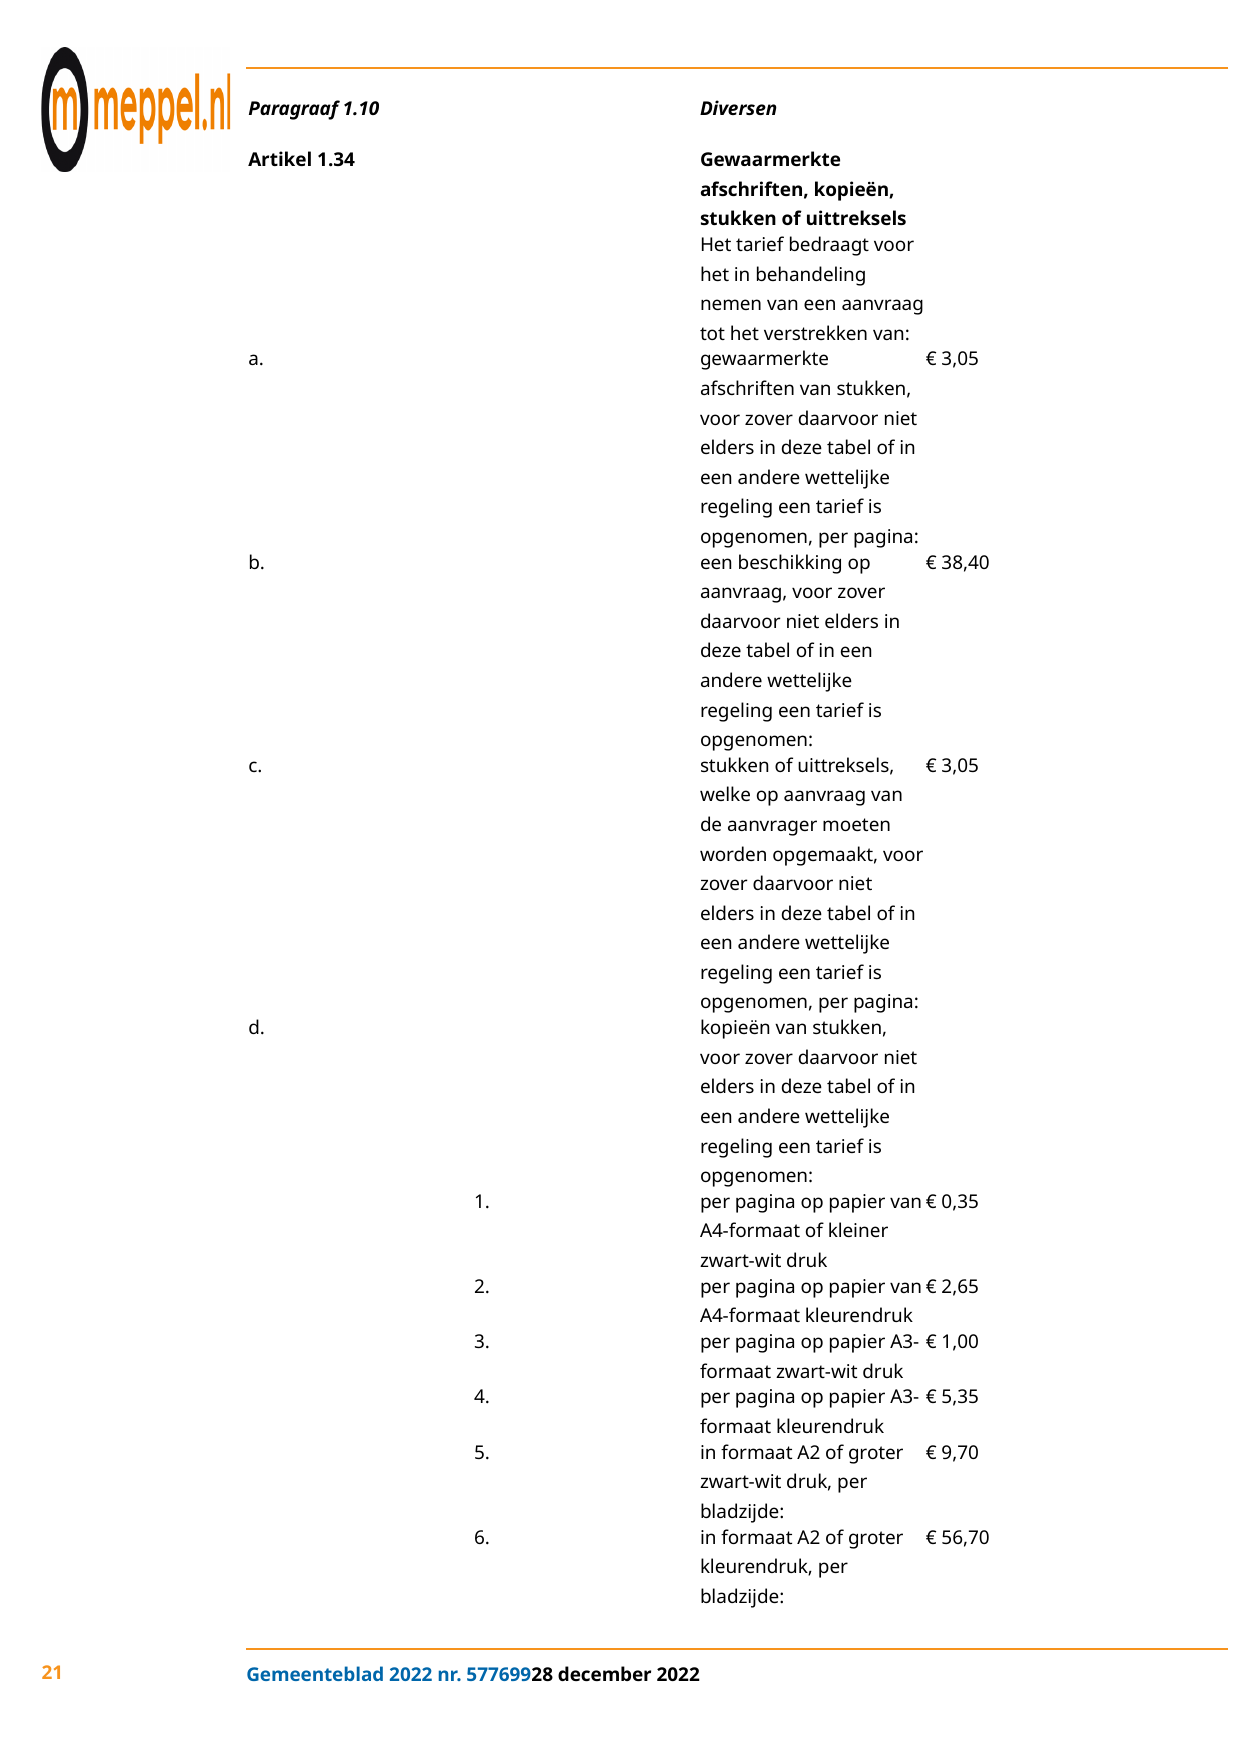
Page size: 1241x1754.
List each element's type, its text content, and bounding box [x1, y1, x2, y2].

table_cell [474, 95, 700, 121]
table_cell € 38,40 [926, 549, 1152, 752]
table_cell 4. [474, 1384, 700, 1439]
table_cell a. [248, 346, 474, 549]
table_cell per pagina op papier van A4-formaat kleurendruk [700, 1273, 926, 1328]
table_cell [248, 1384, 474, 1439]
table_cell 1. [474, 1188, 700, 1273]
table_cell [926, 231, 1152, 346]
table_cell [248, 1328, 474, 1384]
table_cell in formaat A2 of groter zwart-wit druk, per bladzijde: [700, 1439, 926, 1524]
table_cell per pagina op papier A3-formaat kleurendruk [700, 1384, 926, 1439]
table_cell c. [248, 752, 474, 1014]
picture [41, 47, 231, 172]
table_cell 2. [474, 1273, 700, 1328]
table_cell Artikel 1.34 [248, 146, 474, 231]
table_cell [700, 121, 926, 146]
table_cell € 5,35 [926, 1384, 1152, 1439]
table_cell [926, 146, 1152, 231]
table_cell [926, 121, 1152, 146]
table_cell € 2,65 [926, 1273, 1152, 1328]
table_cell 5. [474, 1439, 700, 1524]
table_cell Het tarief bedraagt voor het in behandeling nemen van een aanvraag tot het verstrekken van: [700, 231, 926, 346]
table_cell per pagina op papier A3-formaat zwart-wit druk [700, 1328, 926, 1384]
table_cell [474, 146, 700, 231]
table_cell € 3,05 [926, 752, 1152, 1014]
table_cell [248, 1524, 474, 1609]
table_cell [248, 231, 474, 346]
table_cell kopieën van stukken, voor zover daarvoor niet elders in deze tabel of in een andere wettelijke regeling een tarief is opgenomen: [700, 1015, 926, 1188]
table_cell Diversen [700, 95, 926, 121]
table_cell 3. [474, 1328, 700, 1384]
table_cell € 9,70 [926, 1439, 1152, 1524]
table_cell [248, 121, 474, 146]
table_cell [474, 549, 700, 752]
table_cell [474, 346, 700, 549]
table_cell [926, 1015, 1152, 1188]
table_cell een beschikking op aanvraag, voor zover daarvoor niet elders in deze tabel of in een andere wettelijke regeling een tarief is opgenomen: [700, 549, 926, 752]
table_cell [474, 752, 700, 1014]
table_cell stukken of uittreksels, welke op aanvraag van de aanvrager moeten worden opgemaakt, voor zover daarvoor niet elders in deze tabel of in een andere wettelijke regeling een tarief is opgenomen, per pagina: [700, 752, 926, 1014]
table_cell Gewaarmerkte afschriften, kopieën, stukken of uittreksels [700, 146, 926, 231]
table_cell 6. [474, 1524, 700, 1609]
table_cell [474, 121, 700, 146]
table_cell € 3,05 [926, 346, 1152, 549]
table_cell in formaat A2 of groter kleurendruk, per bladzijde: [700, 1524, 926, 1609]
table_cell [926, 95, 1152, 121]
table_cell gewaarmerkte afschriften van stukken, voor zover daarvoor niet elders in deze tabel of in een andere wettelijke regeling een tarief is opgenomen, per pagina: [700, 346, 926, 549]
table_cell € 0,35 [926, 1188, 1152, 1273]
table_cell [248, 1188, 474, 1273]
table_cell [474, 231, 700, 346]
table_cell € 1,00 [926, 1328, 1152, 1384]
table_cell [248, 1273, 474, 1328]
table_cell € 56,70 [926, 1524, 1152, 1609]
table_cell per pagina op papier van A4-formaat of kleiner zwart-wit druk [700, 1188, 926, 1273]
table_cell d. [248, 1015, 474, 1188]
table_cell [248, 1439, 474, 1524]
table_cell b. [248, 549, 474, 752]
table_cell [474, 1015, 700, 1188]
table_cell Paragraaf 1.10 [248, 95, 474, 121]
